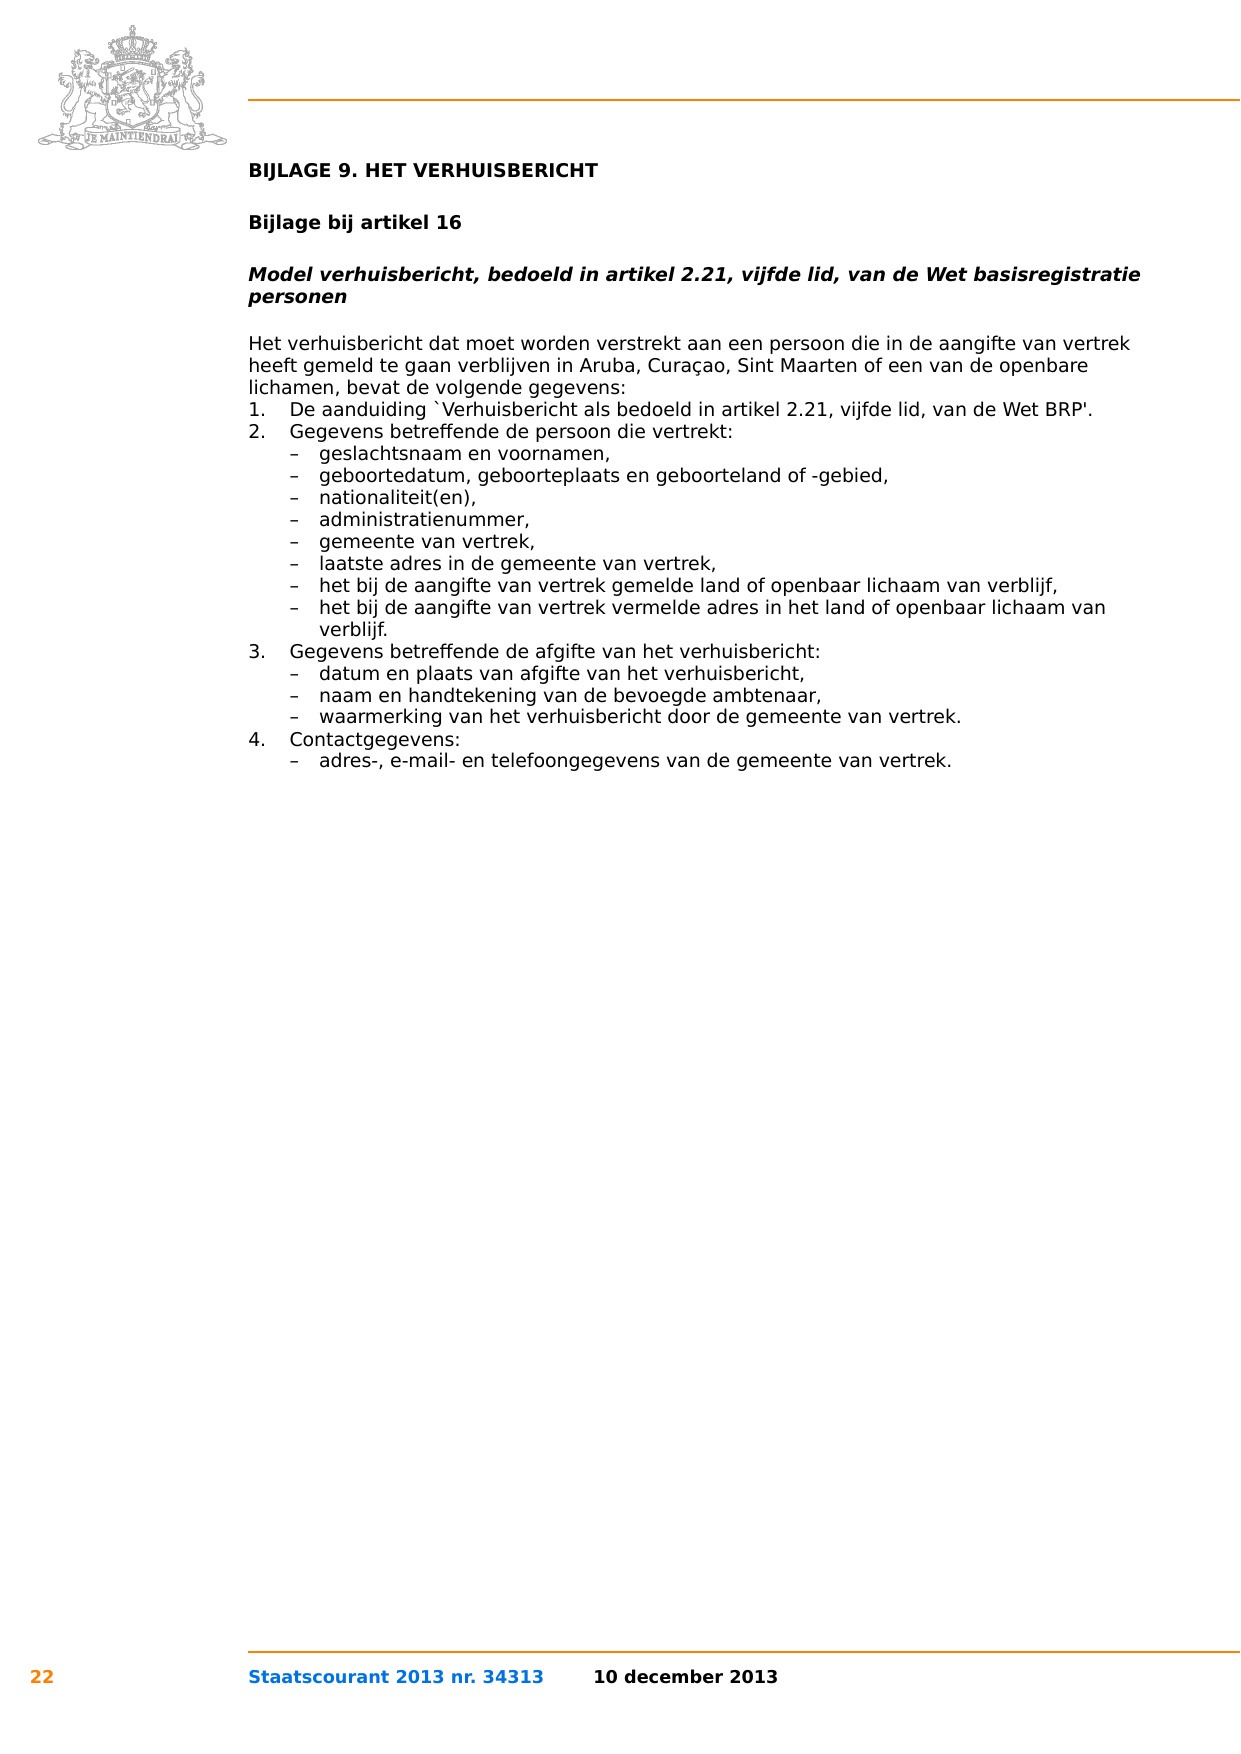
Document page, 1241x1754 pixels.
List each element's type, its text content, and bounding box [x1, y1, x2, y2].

subtitle Model verhuisbericht, bedoeld in artikel 2.21, vijfde lid, van de Wet basisregistratie personen [248, 264, 1163, 308]
text – adres-, e-mail- en telefoongegevens van de gemeente van vertrek. [289, 750, 1163, 772]
subtitle BIJLAGE 9. HET VERHUISBERICHT [248, 160, 1163, 182]
text – geboortedatum, geboorteplaats en geboorteland of -gebied, [289, 465, 1163, 487]
text – administratienummer, [289, 509, 1163, 531]
text 2. Gegevens betreffende de persoon die vertrekt: [248, 421, 1163, 443]
text – waarmerking van het verhuisbericht door de gemeente van vertrek. [289, 706, 1163, 728]
text 4. Contactgegevens: [248, 728, 1163, 750]
subtitle Bijlage bij artikel 16 [248, 212, 1163, 234]
picture [38, 25, 227, 150]
text – het bij de aangifte van vertrek gemelde land of openbaar lichaam van verblijf, [289, 574, 1163, 597]
text 3. Gegevens betreffende de afgifte van het verhuisbericht: [248, 641, 1163, 662]
text – datum en plaats van afgifte van het verhuisbericht, [289, 662, 1163, 684]
text – naam en handtekening van de bevoegde ambtenaar, [289, 684, 1163, 706]
text – gemeente van vertrek, [289, 531, 1163, 553]
text 1. De aanduiding `Verhuisbericht als bedoeld in artikel 2.21, vijfde lid, van de Wet BRP'. [248, 399, 1163, 421]
text Het verhuisbericht dat moet worden verstrekt aan een persoon die in de aangifte van vertrek heeft gemeld te gaan verblijven in Aruba, Curaçao, Sint Maarten of een van de openbare lichamen, bevat de volgende gegevens: [248, 333, 1163, 399]
text – geslachtsnaam en voornamen, [289, 443, 1163, 465]
text – laatste adres in de gemeente van vertrek, [289, 553, 1163, 574]
text – het bij de aangifte van vertrek vermelde adres in het land of openbaar lichaam van verblijf. [289, 597, 1163, 641]
text – nationaliteit(en), [289, 487, 1163, 509]
